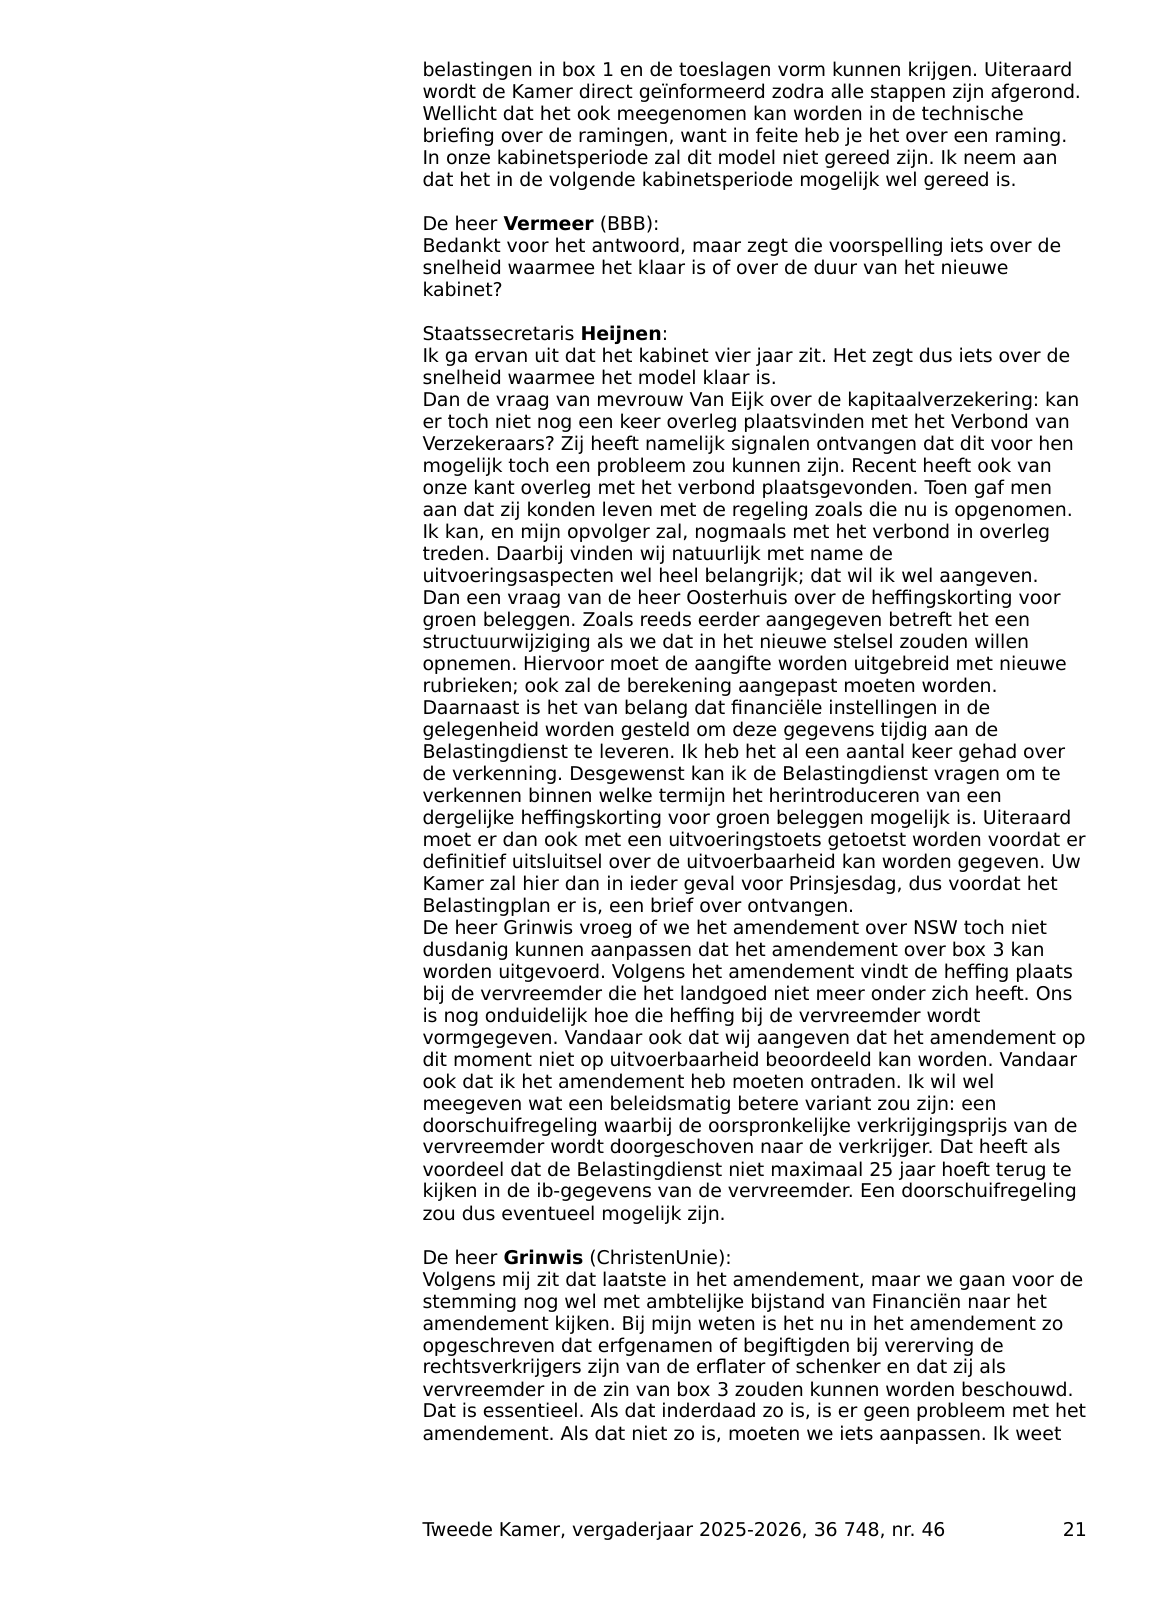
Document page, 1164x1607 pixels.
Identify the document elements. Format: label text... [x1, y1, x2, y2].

text De heer Grinwis (ChristenUnie): [422, 1247, 1087, 1268]
text Bedankt voor het antwoord, maar zegt die voorspelling iets over de snelheid waarmee het klaar is of over de duur van het nieuwe kabinet? [422, 235, 1087, 301]
text Dan een vraag van de heer Oosterhuis over de heffingskorting voor groen beleggen. Zoals reeds eerder aangegeven betreft het een structuurwijziging als we dat in het nieuwe stelsel zouden willen opnemen. Hiervoor moet de aangifte worden uitgebreid met nieuwe rubrieken; ook zal de berekening aangepast moeten worden. Daarnaast is het van belang dat financiële instellingen in de gelegenheid worden gesteld om deze gegevens tijdig aan de Belastingdienst te leveren. Ik heb het al een aantal keer gehad over de verkenning. Desgewenst kan ik de Belastingdienst vragen om te verkennen binnen welke termijn het herintroduceren van een dergelijke heffingskorting voor groen beleggen mogelijk is. Uiteraard moet er dan ook met een uitvoeringstoets getoetst worden voordat er definitief uitsluitsel over de uitvoerbaarheid kan worden gegeven. Uw Kamer zal hier dan in ieder geval voor Prinsjesdag, dus voordat het Belastingplan er is, een brief over ontvangen. [422, 587, 1087, 917]
text De heer Vermeer (BBB): [422, 213, 1087, 235]
text Ik ga ervan uit dat het kabinet vier jaar zit. Het zegt dus iets over de snelheid waarmee het model klaar is. [422, 345, 1087, 389]
text Volgens mij zit dat laatste in het amendement, maar we gaan voor de stemming nog wel met ambtelijke bijstand van Financiën naar het amendement kijken. Bij mijn weten is het nu in het amendement zo opgeschreven dat erfgenamen of begiftigden bij vererving de rechtsverkrijgers zijn van de erflater of schenker en dat zij als vervreemder in de zin van box 3 zouden kunnen worden beschouwd. Dat is essentieel. Als dat inderdaad zo is, is er geen probleem met het amendement. Als dat niet zo is, moeten we iets aanpassen. Ik weet [422, 1268, 1087, 1444]
text Dan de vraag van mevrouw Van Eijk over de kapitaalverzekering: kan er toch niet nog een keer overleg plaatsvinden met het Verbond van Verzekeraars? Zij heeft namelijk signalen ontvangen dat dit voor hen mogelijk toch een probleem zou kunnen zijn. Recent heeft ook van onze kant overleg met het verbond plaatsgevonden. Toen gaf men aan dat zij konden leven met de regeling zoals die nu is opgenomen. Ik kan, en mijn opvolger zal, nogmaals met het verbond in overleg treden. Daarbij vinden wij natuurlijk met name de uitvoeringsaspecten wel heel belangrijk; dat wil ik wel aangeven. [422, 389, 1087, 587]
text belastingen in box 1 en de toeslagen vorm kunnen krijgen. Uiteraard wordt de Kamer direct geïnformeerd zodra alle stappen zijn afgerond. Wellicht dat het ook meegenomen kan worden in de technische briefing over de ramingen, want in feite heb je het over een raming. In onze kabinetsperiode zal dit model niet gereed zijn. Ik neem aan dat het in de volgende kabinetsperiode mogelijk wel gereed is. [422, 59, 1087, 191]
text Staatssecretaris Heijnen: [422, 323, 1087, 345]
text De heer Grinwis vroeg of we het amendement over NSW toch niet dusdanig kunnen aanpassen dat het amendement over box 3 kan worden uitgevoerd. Volgens het amendement vindt de heffing plaats bij de vervreemder die het landgoed niet meer onder zich heeft. Ons is nog onduidelijk hoe die heffing bij de vervreemder wordt vormgegeven. Vandaar ook dat wij aangeven dat het amendement op dit moment niet op uitvoerbaarheid beoordeeld kan worden. Vandaar ook dat ik het amendement heb moeten ontraden. Ik wil wel meegeven wat een beleidsmatig betere variant zou zijn: een doorschuifregeling waarbij de oorspronkelijke verkrijgingsprijs van de vervreemder wordt doorgeschoven naar de verkrijger. Dat heeft als voordeel dat de Belastingdienst niet maximaal 25 jaar hoeft terug te kijken in de ib-gegevens van de vervreemder. Een doorschuifregeling zou dus eventueel mogelijk zijn. [422, 917, 1087, 1224]
